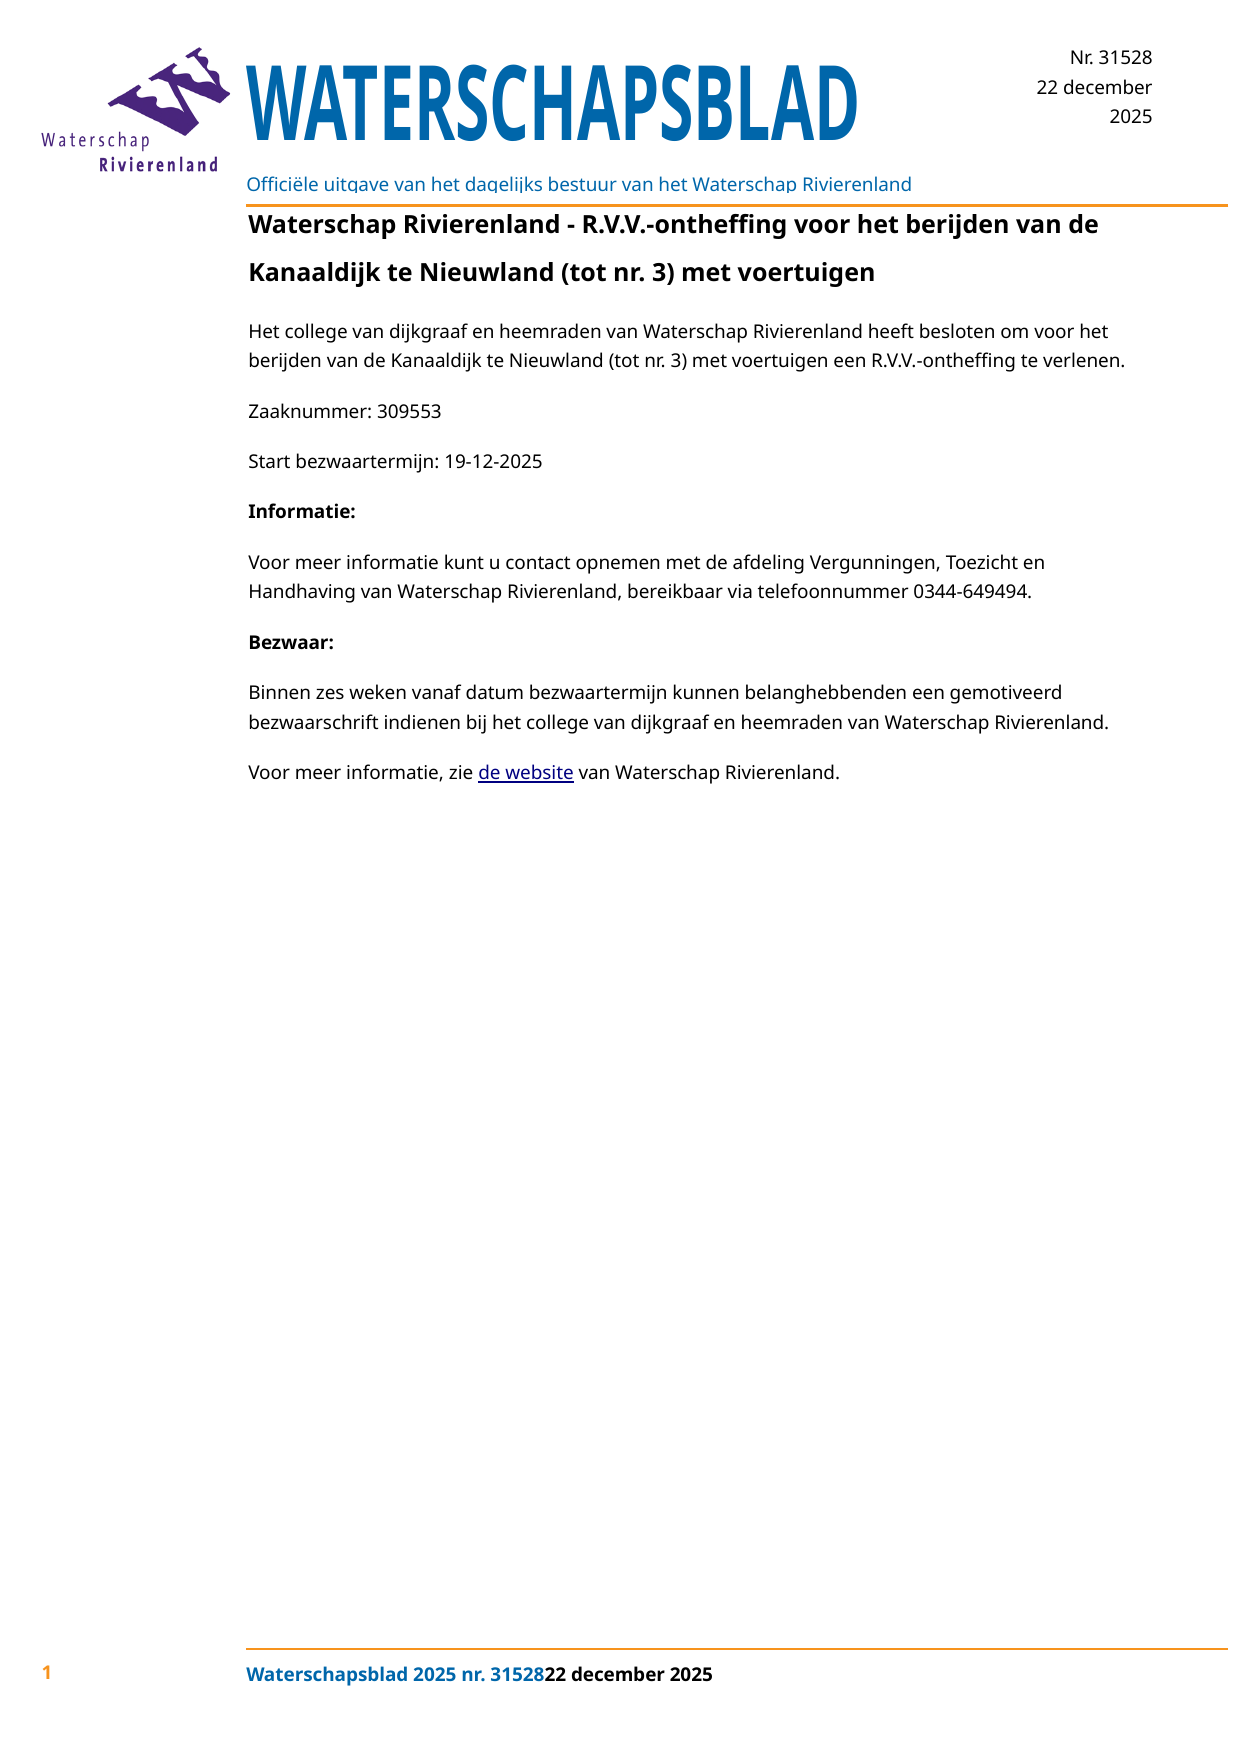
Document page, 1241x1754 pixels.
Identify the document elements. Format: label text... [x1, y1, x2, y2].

text Het college van dijkgraaf en heemraden van Waterschap Rivierenland heeft besloten om voor het berijden van de Kanaaldijk te Nieuwland (tot nr. 3) met voertuigen een R.V.V.-ontheffing te verlenen. [248, 318, 1152, 373]
text Binnen zes weken vanaf datum bezwaartermijn kunnen belanghebbenden een gemotiveerd bezwaarschrift indienen bij het college van dijkgraaf en heemraden van Waterschap Rivierenland. [248, 679, 1152, 735]
picture [41, 47, 231, 172]
text Bezwaar: [248, 629, 1152, 655]
text Voor meer informatie kunt u contact opnemen met de afdeling Vergunningen, Toezicht en Handhaving van Waterschap Rivierenland, bereikbaar via telefoonnummer 0344-649494. [248, 549, 1152, 604]
text Start bezwaartermijn: 19-12-2025 [248, 448, 1152, 474]
text Waterschap Rivierenland - R.V.V.-ontheffing voor het berijden van de Kanaaldijk te Nieuwland (tot nr. 3) met voertuigen [248, 207, 1152, 288]
text Voor meer informatie, zie de website van Waterschap Rivierenland. [248, 759, 1152, 785]
text Informatie: [248, 499, 1152, 524]
text Zaaknummer: 309553 [248, 398, 1152, 424]
